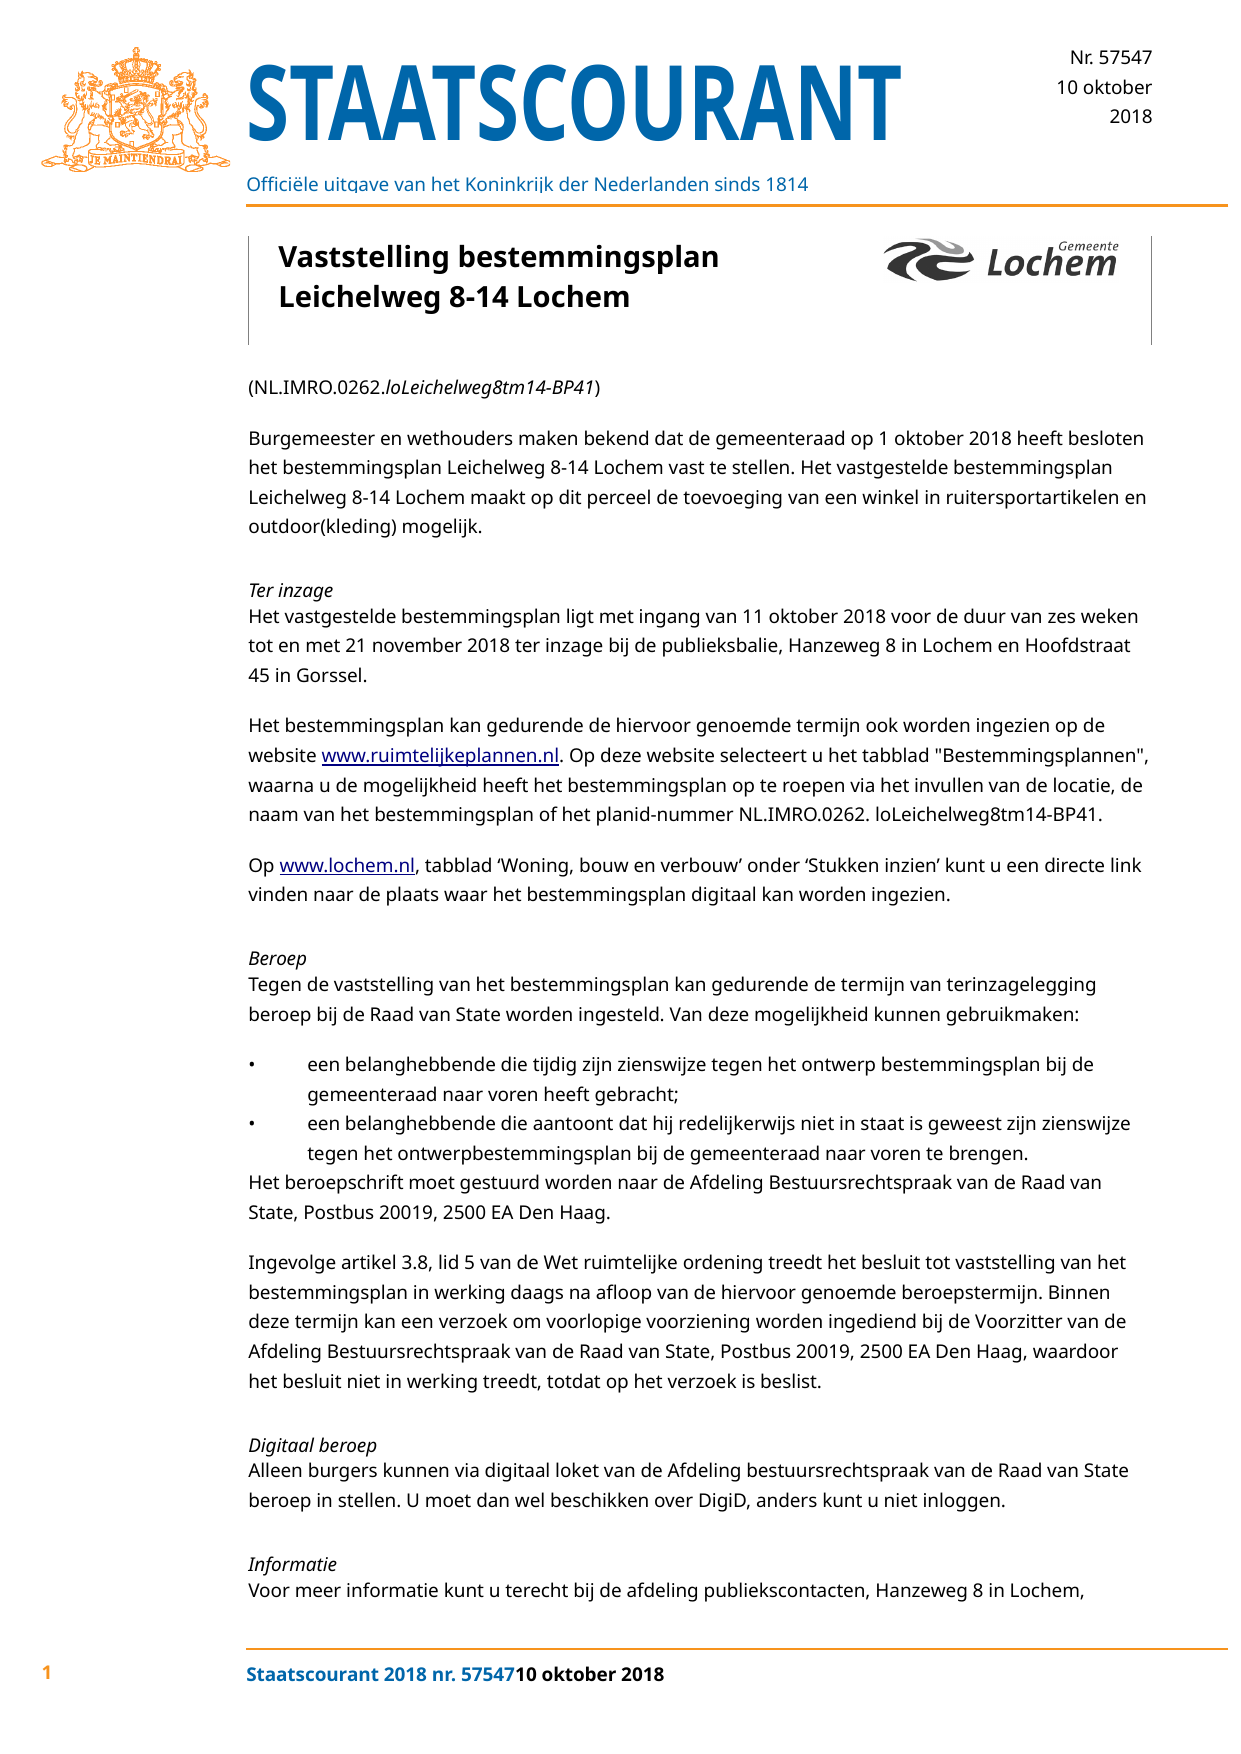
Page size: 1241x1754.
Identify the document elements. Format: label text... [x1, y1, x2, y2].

list een belanghebbende die tijdig zijn zienswijze tegen het ontwerp bestemmingsplan bij de gemeenteraad naar voren heeft gebracht; [248, 1051, 1152, 1106]
text Ter inzage [248, 577, 1152, 603]
table_header Vaststelling bestemmingsplan Leichelweg 8-14 Lochem [249, 236, 850, 345]
text Op www.lochem.nl, tabblad ‘Woning, bouw en verbouw’ onder ‘Stukken inzien’ kunt u een directe link vinden naar de plaats waar het bestemmingsplan digitaal kan worden ingezien. [248, 852, 1152, 907]
list een belanghebbende die aantoont dat hij redelijkerwijs niet in staat is geweest zijn zienswijze tegen het ontwerpbestemmingsplan bij de gemeenteraad naar voren te brengen. [248, 1110, 1152, 1166]
text Ingevolge artikel 3.8, lid 5 van de Wet ruimtelijke ordening treedt het besluit tot vaststelling van het bestemmingsplan in werking daags na afloop van de hiervoor genoemde beroepstermijn. Binnen deze termijn kan een verzoek om voorlopige voorziening worden ingediend bij de Voorzitter van de Afdeling Bestuursrechtspraak van de Raad van State, Postbus 20019, 2500 EA Den Haag, waardoor het besluit niet in werking treedt, totdat op het verzoek is beslist. [248, 1249, 1152, 1393]
text Voor meer informatie kunt u terecht bij de afdeling publiekscontacten, Hanzeweg 8 in Lochem, [248, 1577, 1152, 1602]
text (NL.IMRO.0262.loLeichelweg8tm14-BP41) [248, 374, 1152, 400]
text Het beroepschrift moet gestuurd worden naar de Afdeling Bestuursrechtspraak van de Raad van State, Postbus 20019, 2500 EA Den Haag. [248, 1169, 1152, 1225]
text Het bestemmingsplan kan gedurende de hiervoor genoemde termijn ook worden ingezien op de website www.ruimtelijkeplannen.nl. Op deze website selecteert u het tabblad "Bestemmingsplannen", waarna u de mogelijkheid heeft het bestemmingsplan op te roepen via het invullen van de locatie, de naam van het bestemmingsplan of het planid-nummer NL.IMRO.0262. loLeichelweg8tm14-BP41. [248, 713, 1152, 827]
picture [882, 236, 1119, 283]
text Digitaal beroep [248, 1432, 1152, 1457]
table_header [850, 236, 1151, 345]
text Tegen de vaststelling van het bestemmingsplan kan gedurende de termijn van terinzagelegging beroep bij de Raad van State worden ingesteld. Van deze mogelijkheid kunnen gebruikmaken: [248, 971, 1152, 1026]
text Het vastgestelde bestemmingsplan ligt met ingang van 11 oktober 2018 voor de duur van zes weken tot en met 21 november 2018 ter inzage bij de publieksbalie, Hanzeweg 8 in Lochem en Hoofdstraat 45 in Gorssel. [248, 603, 1152, 688]
text Informatie [248, 1551, 1152, 1577]
picture [41, 47, 231, 172]
text Beroep [248, 945, 1152, 971]
text Alleen burgers kunnen via digitaal loket van de Afdeling bestuursrechtspraak van de Raad van State beroep in stellen. U moet dan wel beschikken over DigiD, anders kunt u niet inloggen. [248, 1457, 1152, 1513]
text Burgemeester en wethouders maken bekend dat de gemeenteraad op 1 oktober 2018 heeft besloten het bestemmingsplan Leichelweg 8-14 Lochem vast te stellen. Het vastgestelde bestemmingsplan Leichelweg 8-14 Lochem maakt op dit perceel de toevoeging van een winkel in ruitersportartikelen en outdoor(kleding) mogelijk. [248, 425, 1152, 539]
